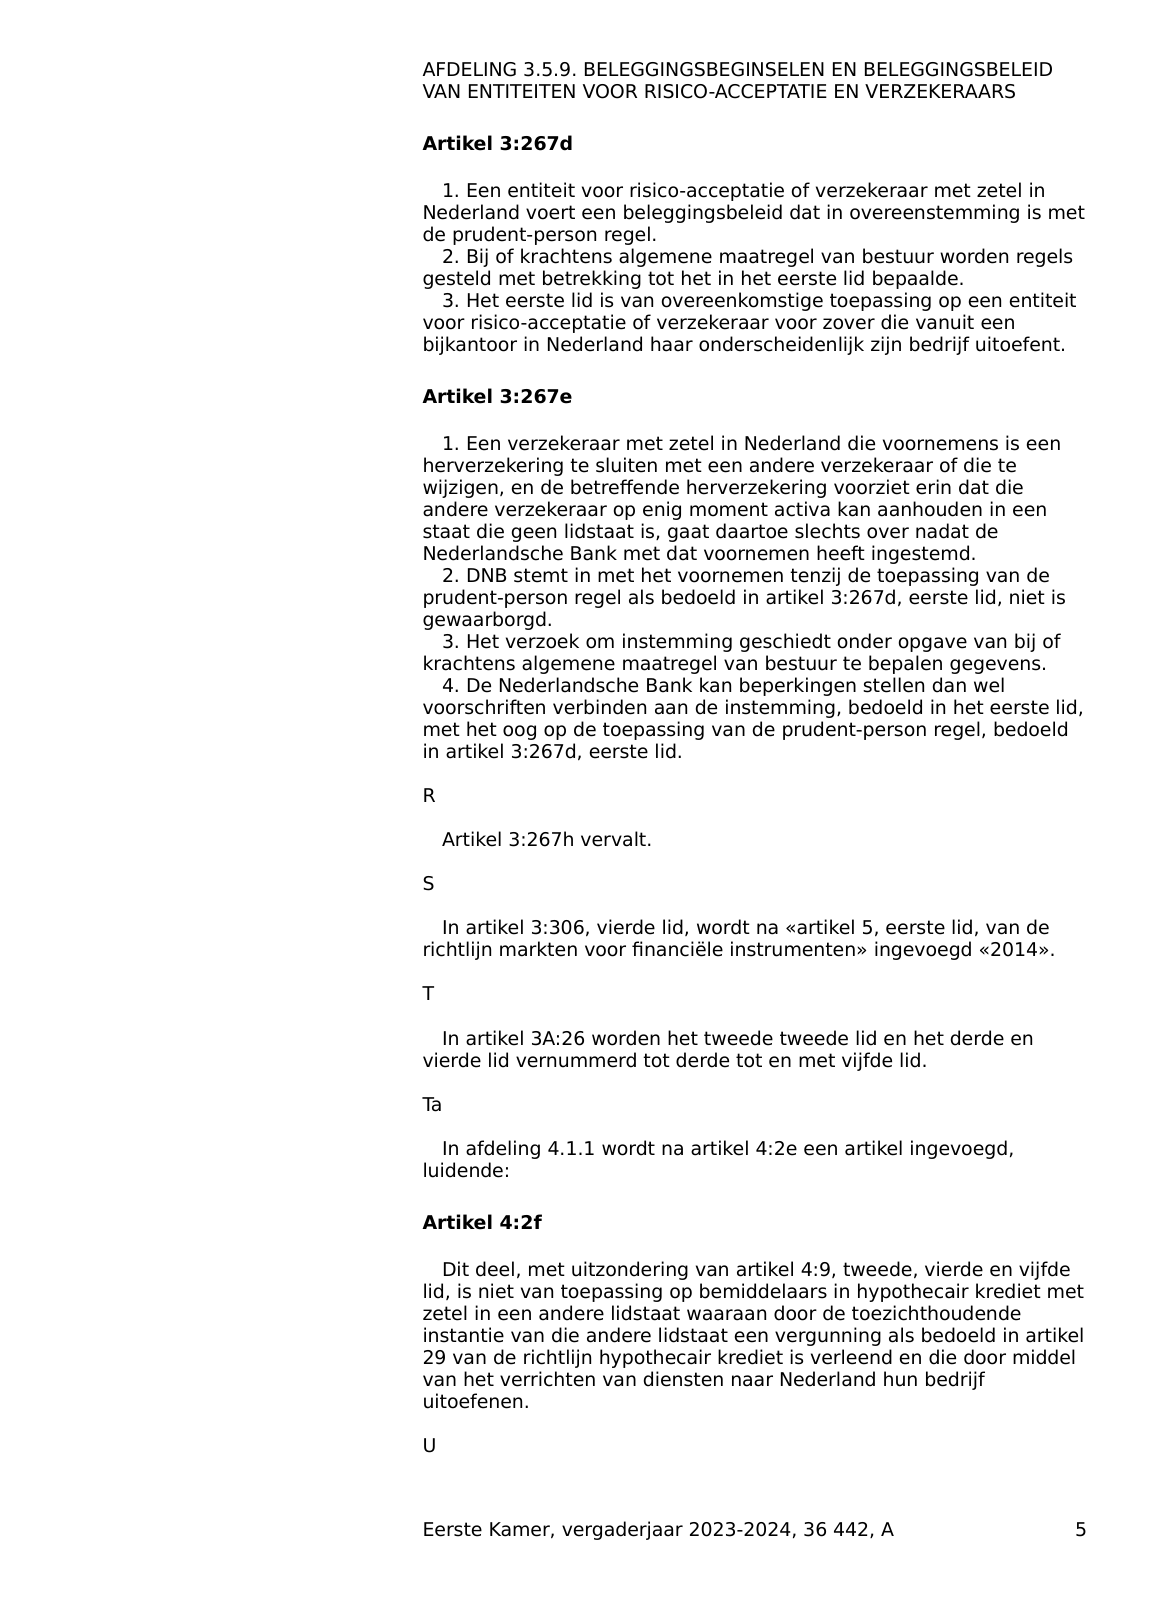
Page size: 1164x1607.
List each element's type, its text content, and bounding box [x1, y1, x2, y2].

subtitle AFDELING 3.5.9. BELEGGINGSBEGINSELEN EN BELEGGINGSBELEID VAN ENTITEITEN VOOR RISICO-ACCEPTATIE EN VERZEKERAARS [422, 59, 1087, 103]
text 3. Het eerste lid is van overeenkomstige toepassing op een entiteit voor risico-acceptatie of verzekeraar voor zover die vanuit een bijkantoor in Nederland haar onderscheidenlijk zijn bedrijf uitoefent. [422, 290, 1087, 356]
subtitle Artikel 3:267d [422, 133, 1087, 155]
text In afdeling 4.1.1 wordt na artikel 4:2e een artikel ingevoegd, luidende: [422, 1138, 1087, 1182]
text In artikel 3A:26 worden het tweede tweede lid en het derde en vierde lid vernummerd tot derde tot en met vijfde lid. [422, 1027, 1087, 1071]
text In artikel 3:306, vierde lid, wordt na «artikel 5, eerste lid, van de richtlijn markten voor financiële instrumenten» ingevoegd «2014». [422, 917, 1087, 961]
text Artikel 3:267h vervalt. [422, 829, 1087, 851]
text 2. DNB stemt in met het voornemen tenzij de toepassing van de prudent-person regel als bedoeld in artikel 3:267d, eerste lid, niet is gewaarborgd. [422, 565, 1087, 631]
text 1. Een entiteit voor risico-acceptatie of verzekeraar met zetel in Nederland voert een beleggingsbeleid dat in overeenstemming is met de prudent-person regel. [422, 180, 1087, 246]
text Ta [422, 1094, 1087, 1116]
text R [422, 785, 1087, 807]
text 2. Bij of krachtens algemene maatregel van bestuur worden regels gesteld met betrekking tot het in het eerste lid bepaalde. [422, 246, 1087, 290]
text U [422, 1435, 1087, 1457]
subtitle Artikel 3:267e [422, 386, 1087, 408]
text 3. Het verzoek om instemming geschiedt onder opgave van bij of krachtens algemene maatregel van bestuur te bepalen gegevens. [422, 631, 1087, 674]
text 1. Een verzekeraar met zetel in Nederland die voornemens is een herverzekering te sluiten met een andere verzekeraar of die te wijzigen, en de betreffende herverzekering voorziet erin dat die andere verzekeraar op enig moment activa kan aanhouden in een staat die geen lidstaat is, gaat daartoe slechts over nadat de Nederlandsche Bank met dat voornemen heeft ingestemd. [422, 433, 1087, 565]
text Dit deel, met uitzondering van artikel 4:9, tweede, vierde en vijfde lid, is niet van toepassing op bemiddelaars in hypothecair krediet met zetel in een andere lidstaat waaraan door de toezichthoudende instantie van die andere lidstaat een vergunning als bedoeld in artikel 29 van de richtlijn hypothecair krediet is verleend en die door middel van het verrichten van diensten naar Nederland hun bedrijf uitoefenen. [422, 1259, 1087, 1413]
text S [422, 873, 1087, 895]
text T [422, 983, 1087, 1005]
subtitle Artikel 4:2f [422, 1212, 1087, 1234]
text 4. De Nederlandsche Bank kan beperkingen stellen dan wel voorschriften verbinden aan de instemming, bedoeld in het eerste lid, met het oog op de toepassing van de prudent-person regel, bedoeld in artikel 3:267d, eerste lid. [422, 674, 1087, 762]
